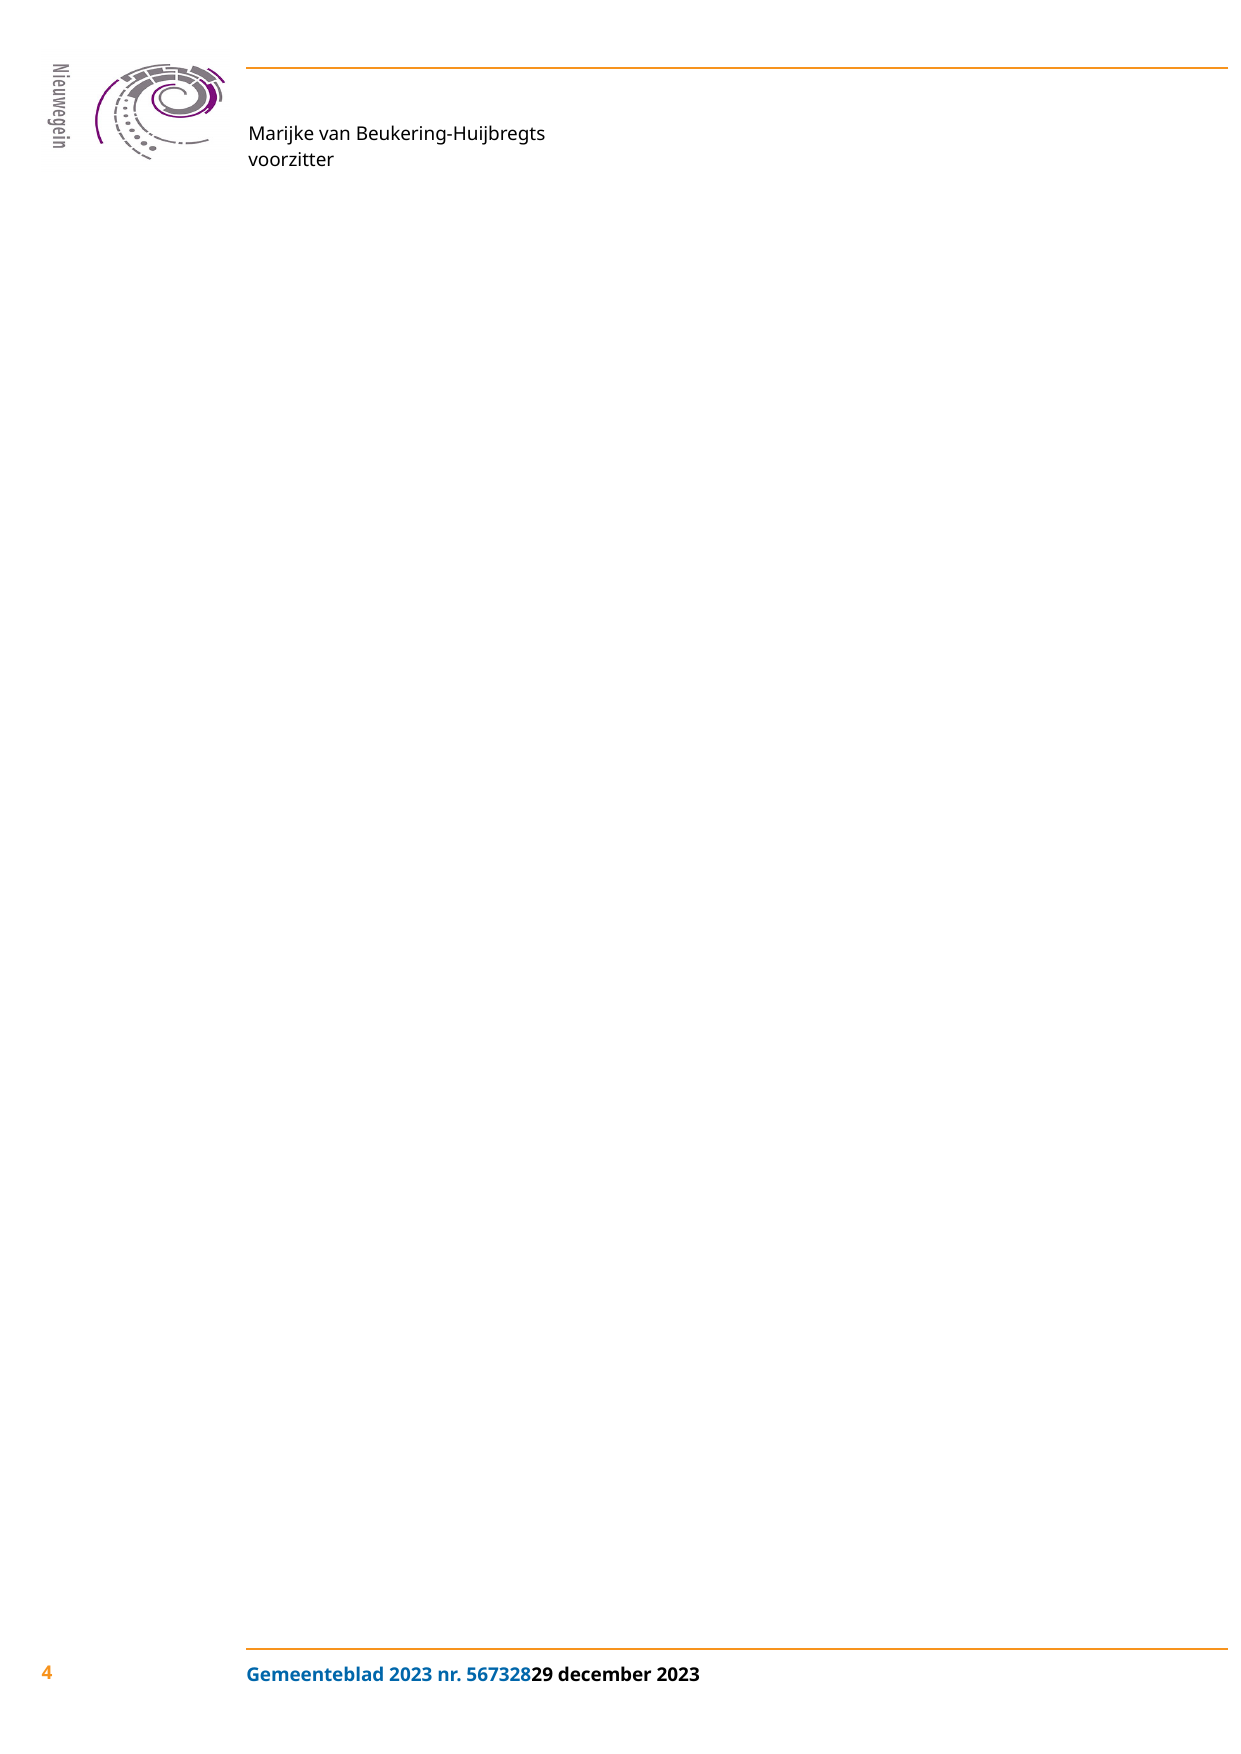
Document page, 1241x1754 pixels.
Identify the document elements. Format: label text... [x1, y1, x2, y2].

text voorzitter [248, 146, 1152, 172]
text Marijke van Beukering-Huijbregts [248, 121, 1152, 146]
picture [41, 47, 231, 172]
